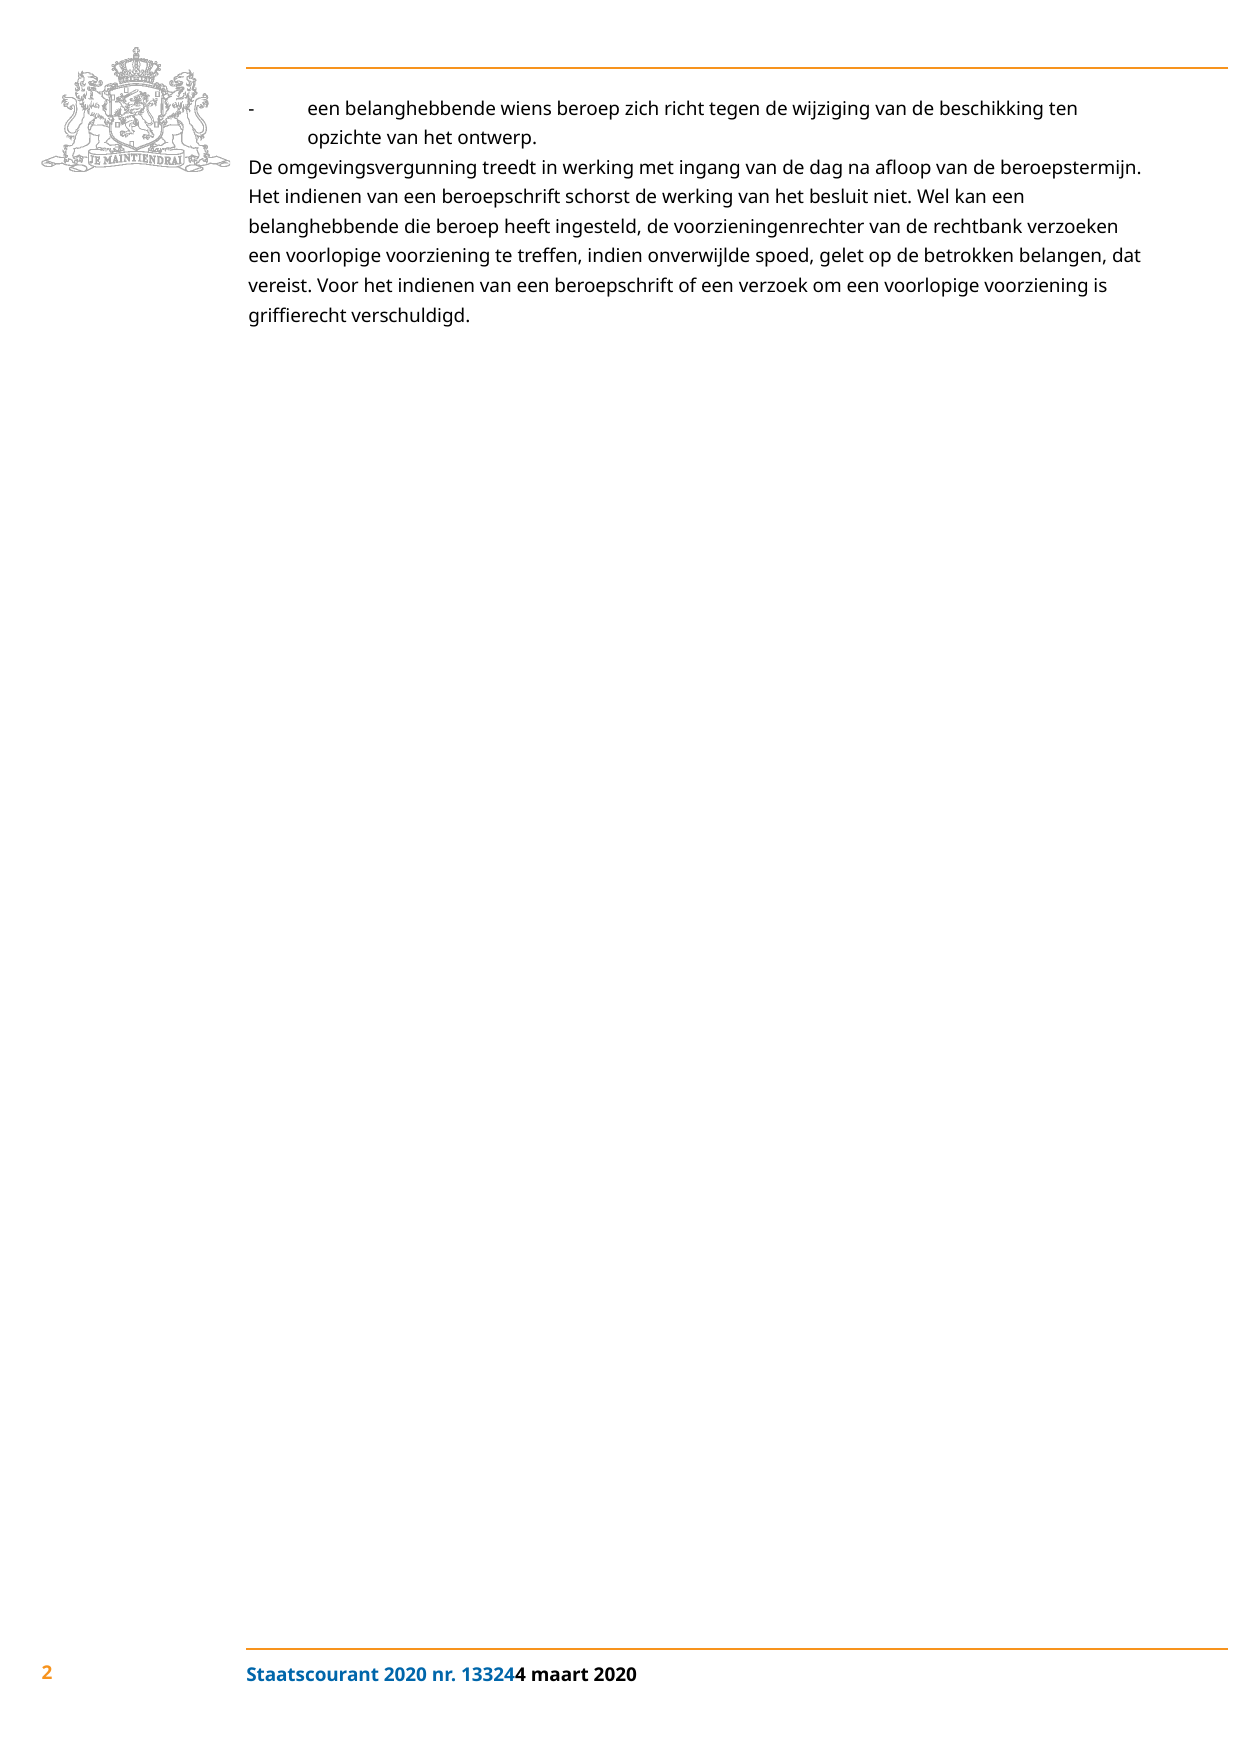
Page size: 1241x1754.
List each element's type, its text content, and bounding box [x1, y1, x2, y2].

list een belanghebbende wiens beroep zich richt tegen de wijziging van de beschikking ten opzichte van het ontwerp. [248, 95, 1152, 150]
picture [41, 47, 231, 172]
text De omgevingsvergunning treedt in werking met ingang van de dag na afloop van de beroepstermijn. Het indienen van een beroepschrift schorst de werking van het besluit niet. Wel kan een belanghebbende die beroep heeft ingesteld, de voorzieningenrechter van de rechtbank verzoeken een voorlopige voorziening te treffen, indien onverwijlde spoed, gelet op de betrokken belangen, dat vereist. Voor het indienen van een beroepschrift of een verzoek om een voorlopige voorziening is griffierecht verschuldigd. [248, 154, 1152, 328]
